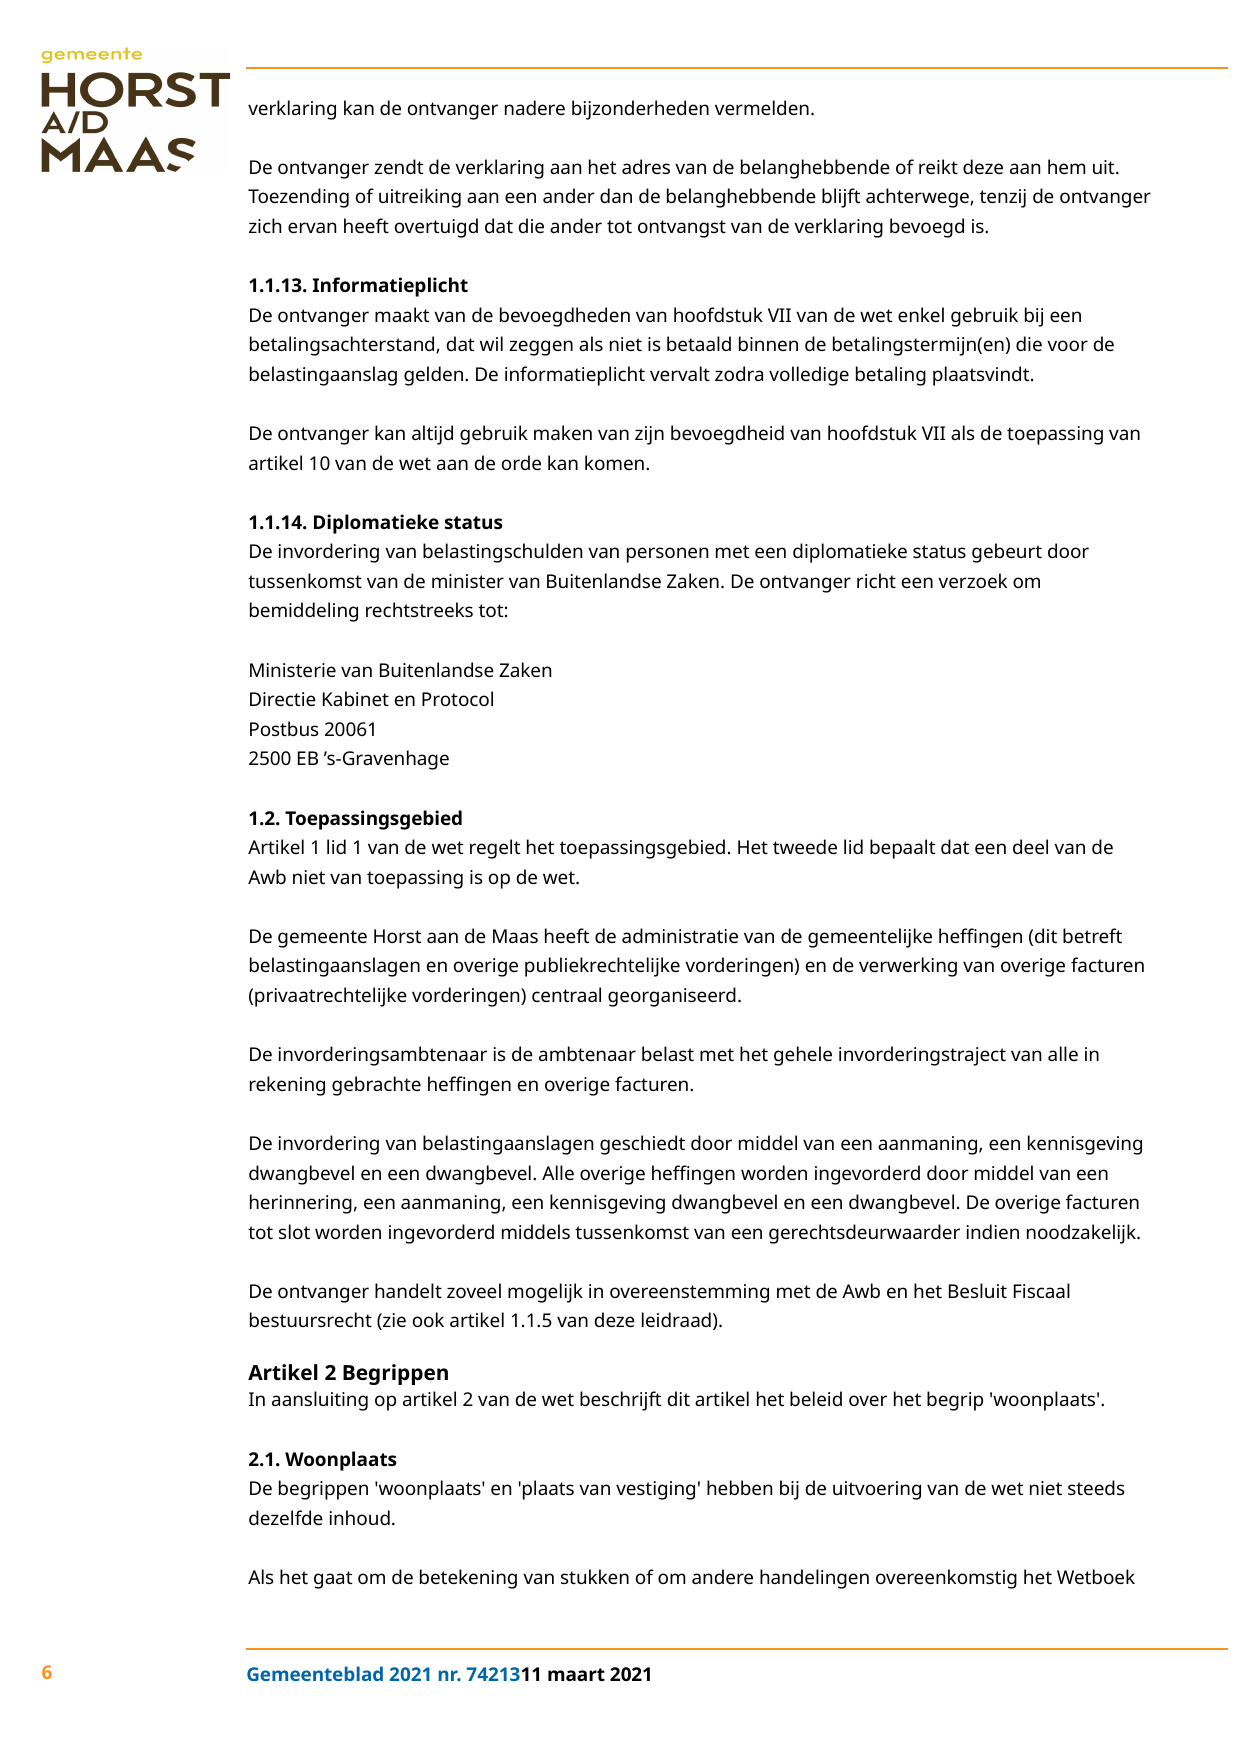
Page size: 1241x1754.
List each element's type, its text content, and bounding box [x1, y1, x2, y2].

text verklaring kan de ontvanger nadere bijzonderheden vermelden. [248, 95, 1152, 121]
picture [41, 47, 231, 172]
text Directie Kabinet en Protocol [248, 686, 1152, 712]
text In aansluiting op artikel 2 van de wet beschrijft dit artikel het beleid over het begrip 'woonplaats'. [248, 1387, 1152, 1412]
text De invordering van belastingaanslagen geschiedt door middel van een aanmaning, een kennisgeving dwangbevel en een dwangbevel. Alle overige heffingen worden ingevorderd door middel van een herinnering, een aanmaning, een kennisgeving dwangbevel en een dwangbevel. De overige facturen tot slot worden ingevorderd middels tussenkomst van een gerechtsdeurwaarder indien noodzakelijk. [248, 1130, 1152, 1245]
text Artikel 2 Begrippen [248, 1358, 1152, 1387]
text De invorderingsambtenaar is de ambtenaar belast met het gehele invorderingstraject van alle in rekening gebrachte heffingen en overige facturen. [248, 1041, 1152, 1097]
text 2500 EB ’s-Gravenhage [248, 746, 1152, 771]
text 1.2. Toepassingsgebied [248, 805, 1152, 831]
text Postbus 20061 [248, 716, 1152, 742]
text De ontvanger handelt zoveel mogelijk in overeenstemming met de Awb en het Besluit Fiscaal bestuursrecht (zie ook artikel 1.1.5 van deze leidraad). [248, 1278, 1152, 1333]
text 2.1. Woonplaats [248, 1446, 1152, 1471]
text 1.1.13. Informatieplicht [248, 272, 1152, 298]
text Artikel 1 lid 1 van de wet regelt het toepassingsgebied. Het tweede lid bepaalt dat een deel van de Awb niet van toepassing is op de wet. [248, 834, 1152, 890]
text Als het gaat om de betekening van stukken of om andere handelingen overeenkomstig het Wetboek [248, 1564, 1152, 1590]
text Ministerie van Buitenlandse Zaken [248, 657, 1152, 683]
text De ontvanger maakt van de bevoegdheden van hoofdstuk VII van de wet enkel gebruik bij een betalingsachterstand, dat wil zeggen als niet is betaald binnen de betalingstermijn(en) die voor de belastingaanslag gelden. De informatieplicht vervalt zodra volledige betaling plaatsvindt. [248, 302, 1152, 387]
text De invordering van belastingschulden van personen met een diplomatieke status gebeurt door tussenkomst van de minister van Buitenlandse Zaken. De ontvanger richt een verzoek om bemiddeling rechtstreeks tot: [248, 538, 1152, 623]
text De begrippen 'woonplaats' en 'plaats van vestiging' hebben bij de uitvoering van de wet niet steeds dezelfde inhoud. [248, 1475, 1152, 1531]
text De gemeente Horst aan de Maas heeft de administratie van de gemeentelijke heffingen (dit betreft belastingaanslagen en overige publiekrechtelijke vorderingen) en de verwerking van overige facturen (privaatrechtelijke vorderingen) centraal georganiseerd. [248, 923, 1152, 1008]
text 1.1.14. Diplomatieke status [248, 509, 1152, 535]
text De ontvanger zendt de verklaring aan het adres van de belanghebbende of reikt deze aan hem uit. Toezending of uitreiking aan een ander dan de belanghebbende blijft achterwege, tenzij de ontvanger zich ervan heeft overtuigd dat die ander tot ontvangst van de verklaring bevoegd is. [248, 154, 1152, 239]
text De ontvanger kan altijd gebruik maken van zijn bevoegdheid van hoofdstuk VII als de toepassing van artikel 10 van de wet aan de orde kan komen. [248, 420, 1152, 476]
